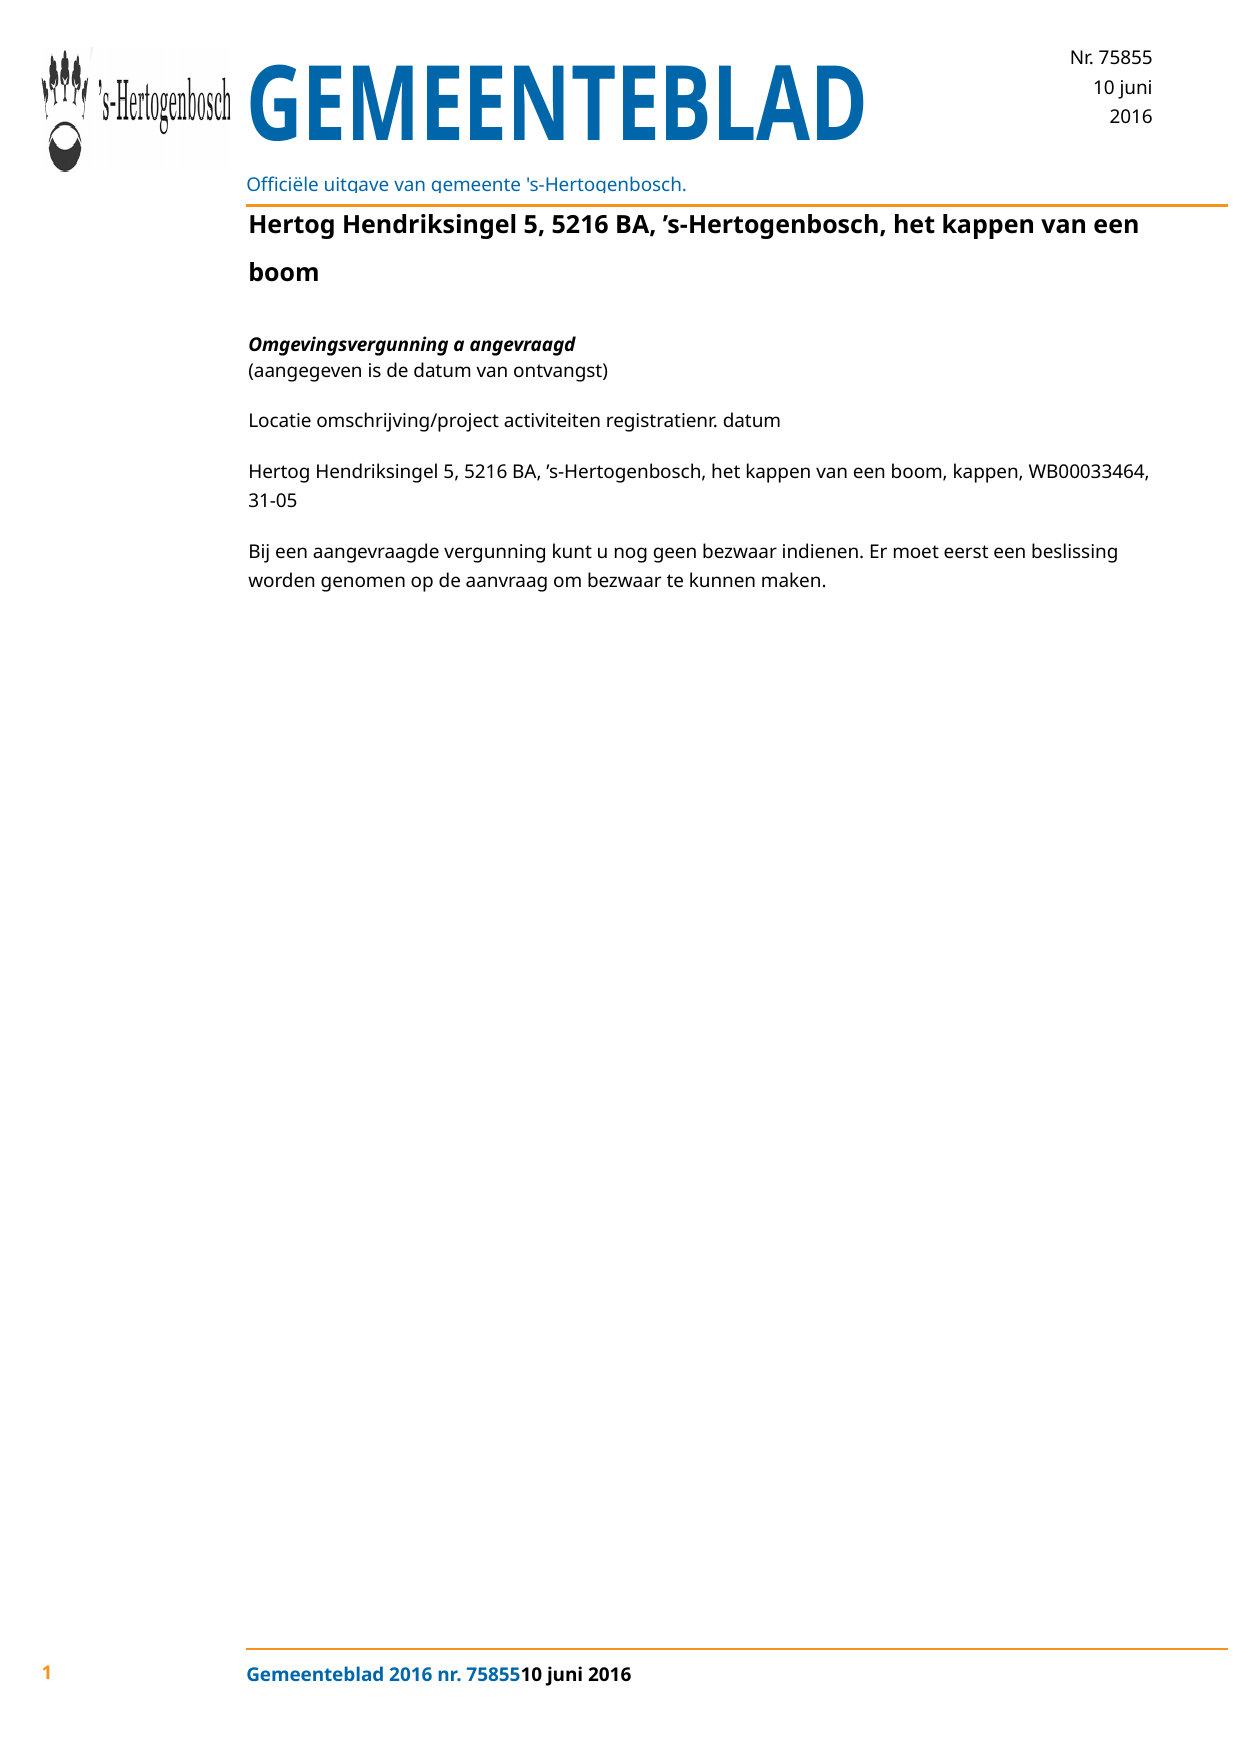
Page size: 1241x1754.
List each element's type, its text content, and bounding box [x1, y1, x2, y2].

picture [41, 47, 231, 172]
text Hertog Hendriksingel 5, 5216 BA, ’s-Hertogenbosch, het kappen van een boom, kappen, WB00033464, 31-05 [248, 458, 1152, 513]
text Omgevingsvergunning a angevraagd [248, 331, 1152, 357]
text (aangegeven is de datum van ontvangst) [248, 357, 1152, 383]
text Hertog Hendriksingel 5, 5216 BA, ’s-Hertogenbosch, het kappen van een boom [248, 207, 1152, 288]
text Locatie omschrijving/project activiteiten registratienr. datum [248, 408, 1152, 433]
text Bij een aangevraagde vergunning kunt u nog geen bezwaar indienen. Er moet eerst een beslissing worden genomen op de aanvraag om bezwaar te kunnen maken. [248, 538, 1152, 593]
